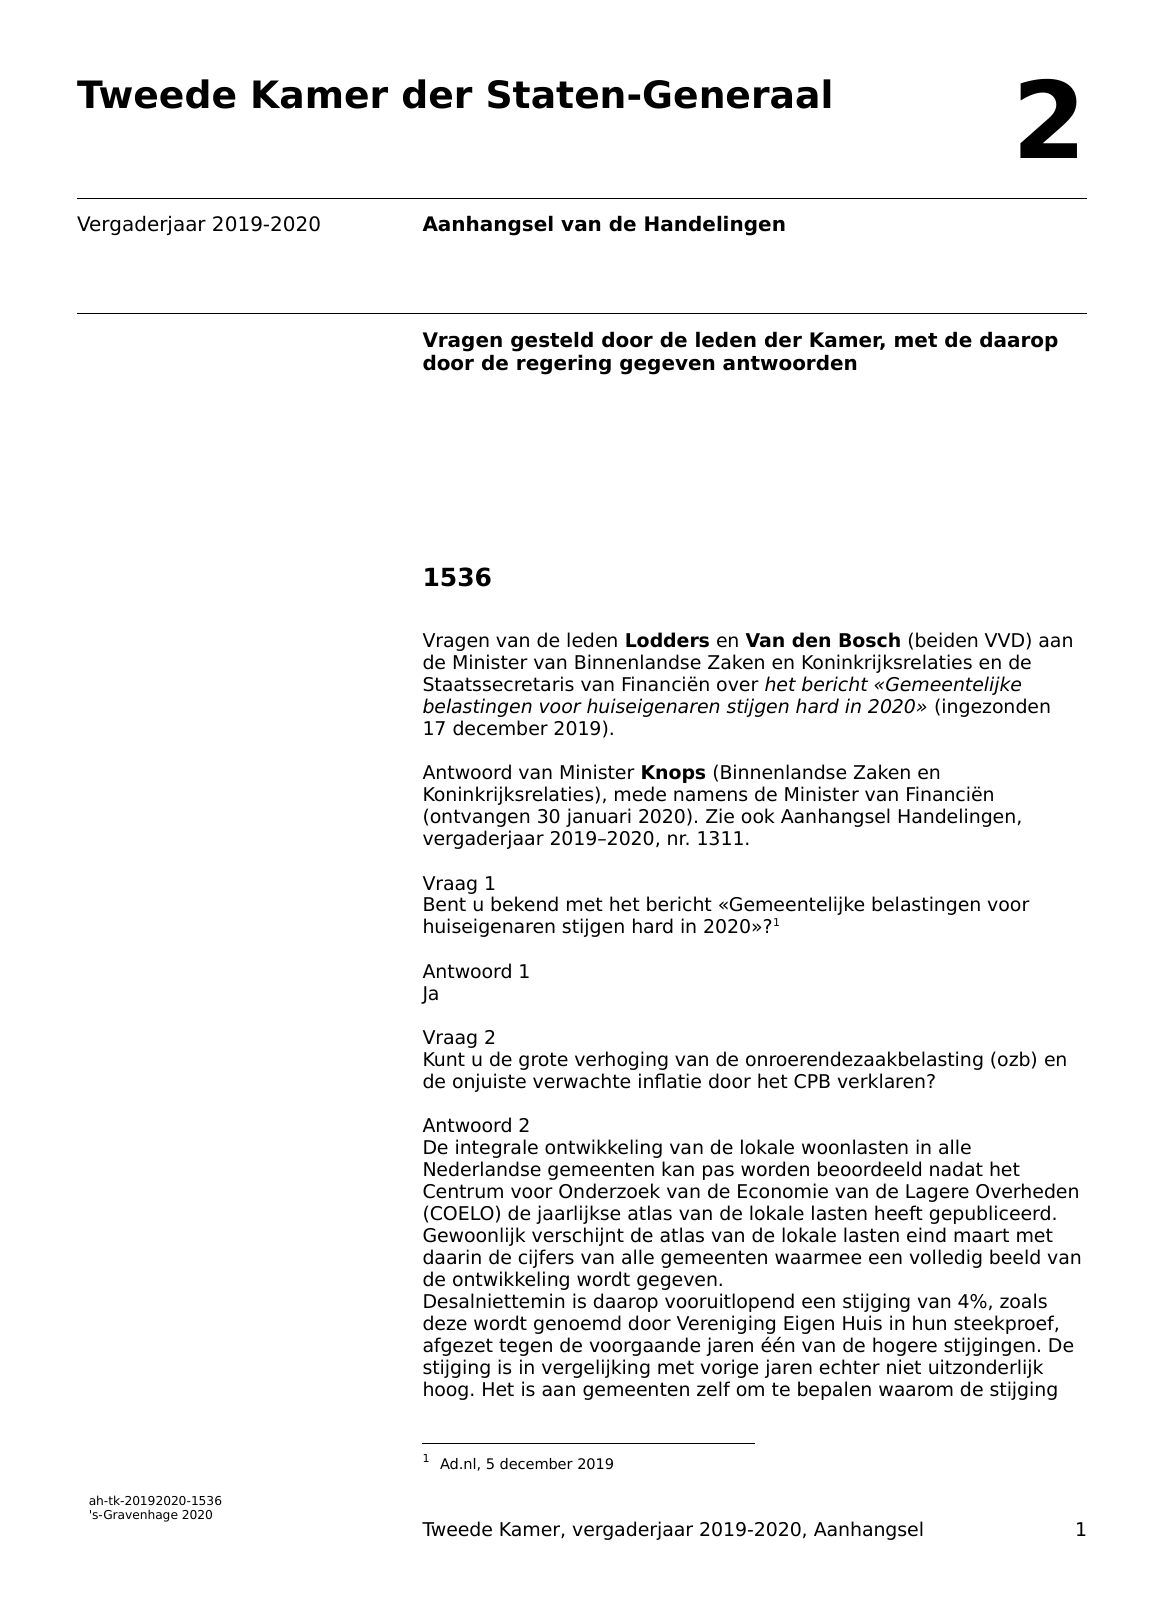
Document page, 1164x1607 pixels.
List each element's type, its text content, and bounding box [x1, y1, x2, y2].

text Vraag 2 [422, 1027, 1087, 1049]
text Ad.nl, 5 december 2019 [422, 1452, 1087, 1474]
text Vragen van de leden Lodders en Van den Bosch (beiden VVD) aan de Minister van Binnenlandse Zaken en Koninkrijksrelaties en de Staatssecretaris van Financiën over het bericht «Gemeentelijke belastingen voor huiseigenaren stijgen hard in 2020» (ingezonden 17 december 2019). [422, 630, 1087, 740]
text Vraag 1 [422, 872, 1087, 894]
table_cell Vragen gesteld door de leden der Kamer, met de daarop door de regering gegeven antwoorden [422, 314, 1087, 375]
text Kunt u de grote verhoging van de onroerendezaakbelasting (ozb) en de onjuiste verwachte inflatie door het CPB verklaren? [422, 1049, 1087, 1093]
text Desalniettemin is daarop vooruitlopend een stijging van 4%, zoals deze wordt genoemd door Vereniging Eigen Huis in hun steekproef, afgezet tegen de voorgaande jaren één van de hogere stijgingen. De stijging is in vergelijking met vorige jaren echter niet uitzonderlijk hoog. Het is aan gemeenten zelf om te bepalen waarom de stijging [422, 1291, 1087, 1401]
text 's-Gravenhage 2020 [88, 1508, 323, 1522]
text Antwoord 1 [422, 961, 1087, 982]
table_cell Aanhangsel van de Handelingen [422, 199, 1087, 313]
table_header 2 [886, 59, 1087, 198]
table_header Tweede Kamer der Staten-Generaal [77, 59, 886, 198]
text ah-tk-20192020-1536 [88, 1494, 323, 1508]
text Antwoord 2 [422, 1115, 1087, 1137]
table_cell [77, 314, 422, 375]
text Bent u bekend met het bericht «Gemeentelijke belastingen voor huiseigenaren stijgen hard in 2020»? [422, 894, 1087, 938]
text 1536 [422, 563, 1087, 592]
text Ja [422, 982, 1087, 1004]
text Antwoord van Minister Knops (Binnenlandse Zaken en Koninkrijksrelaties), mede namens de Minister van Financiën (ontvangen 30 januari 2020). Zie ook Aanhangsel Handelingen, vergaderjaar 2019–2020, nr. 1311. [422, 762, 1087, 850]
text De integrale ontwikkeling van de lokale woonlasten in alle Nederlandse gemeenten kan pas worden beoordeeld nadat het Centrum voor Onderzoek van de Economie van de Lagere Overheden (COELO) de jaarlijkse atlas van de lokale lasten heeft gepubliceerd. Gewoonlijk verschijnt de atlas van de lokale lasten eind maart met daarin de cijfers van alle gemeenten waarmee een volledig beeld van de ontwikkeling wordt gegeven. [422, 1137, 1087, 1291]
table_cell Vergaderjaar 2019-2020 [77, 199, 422, 313]
